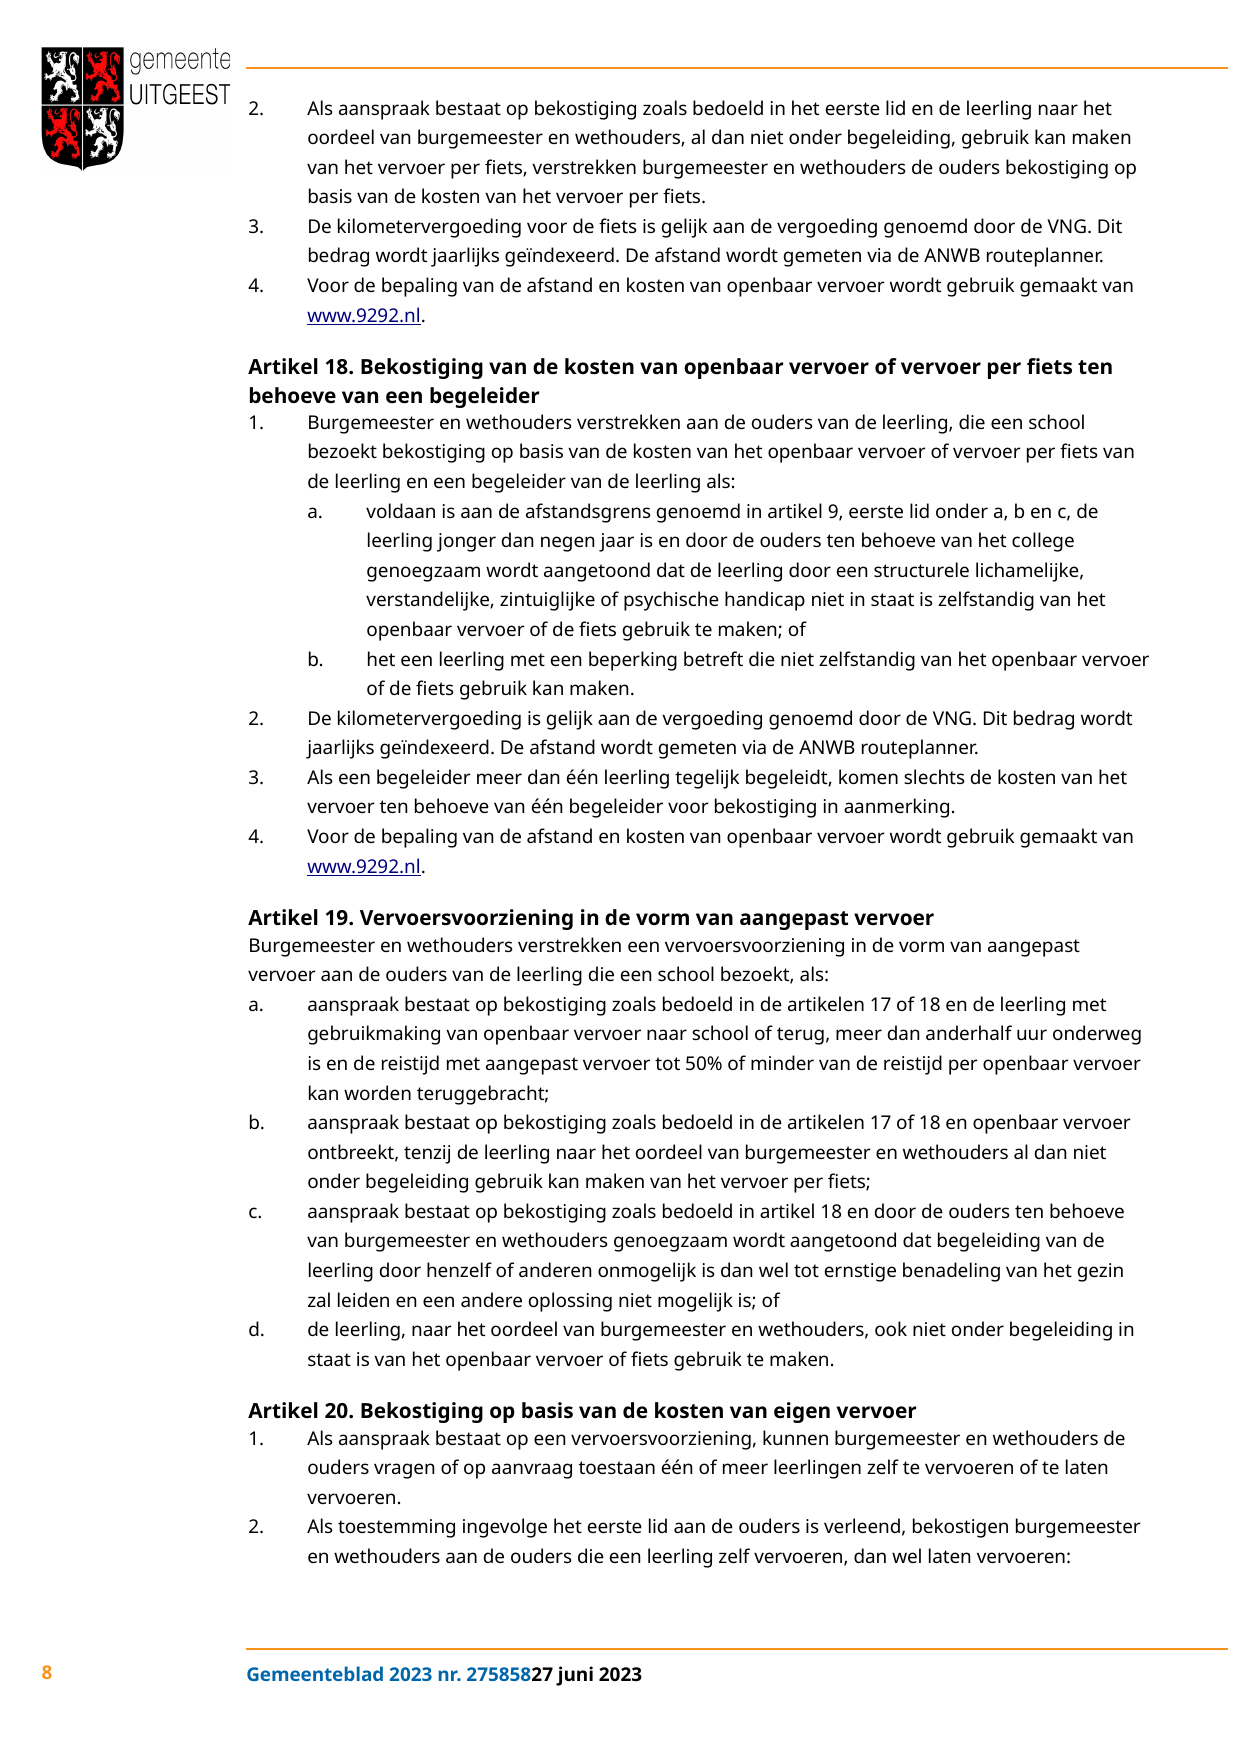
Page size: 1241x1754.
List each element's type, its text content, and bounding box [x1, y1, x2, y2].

list aanspraak bestaat op bekostiging zoals bedoeld in de artikelen 17 of 18 en openbaar vervoer ontbreekt, tenzij de leerling naar het oordeel van burgemeester en wethouders al dan niet onder begeleiding gebruik kan maken van het vervoer per fiets; [248, 1109, 1152, 1194]
list Als aanspraak bestaat op een vervoersvoorziening, kunnen burgemeester en wethouders de ouders vragen of op aanvraag toestaan één of meer leerlingen zelf te vervoeren of te laten vervoeren. [248, 1425, 1152, 1510]
list Voor de bepaling van de afstand en kosten van openbaar vervoer wordt gebruik gemaakt van www.9292.nl. [248, 272, 1152, 328]
text Burgemeester en wethouders verstrekken een vervoersvoorziening in de vorm van aangepast vervoer aan de ouders van de leerling die een school bezoekt, als: [248, 932, 1152, 987]
list aanspraak bestaat op bekostiging zoals bedoeld in de artikelen 17 of 18 en de leerling met gebruikmaking van openbaar vervoer naar school of terug, meer dan anderhalf uur onderweg is en de reistijd met aangepast vervoer tot 50% of minder van de reistijd per openbaar vervoer kan worden teruggebracht; [248, 991, 1152, 1105]
list De kilometervergoeding is gelijk aan de vergoeding genoemd door de VNG. Dit bedrag wordt jaarlijks geïndexeerd. De afstand wordt gemeten via de ANWB routeplanner. [248, 705, 1152, 760]
list Als toestemming ingevolge het eerste lid aan de ouders is verleend, bekostigen burgemeester en wethouders aan de ouders die een leerling zelf vervoeren, dan wel laten vervoeren: [248, 1513, 1152, 1569]
list voldaan is aan de afstandsgrens genoemd in artikel 9, eerste lid onder a, b en c, de leerling jonger dan negen jaar is en door de ouders ten behoeve van het college genoegzaam wordt aangetoond dat de leerling door een structurele lichamelijke, verstandelijke, zintuiglijke of psychische handicap niet in staat is zelfstandig van het openbaar vervoer of de fiets gebruik te maken; of [307, 498, 1152, 642]
list Voor de bepaling van de afstand en kosten van openbaar vervoer wordt gebruik gemaakt van www.9292.nl. [248, 823, 1152, 879]
list Als een begeleider meer dan één leerling tegelijk begeleidt, komen slechts de kosten van het vervoer ten behoeve van één begeleider voor bekostiging in aanmerking. [248, 764, 1152, 819]
list De kilometervergoeding voor de fiets is gelijk aan de vergoeding genoemd door de VNG. Dit bedrag wordt jaarlijks geïndexeerd. De afstand wordt gemeten via de ANWB routeplanner. [248, 213, 1152, 268]
list de leerling, naar het oordeel van burgemeester en wethouders, ook niet onder begeleiding in staat is van het openbaar vervoer of fiets gebruik te maken. [248, 1316, 1152, 1372]
text Artikel 18. Bekostiging van de kosten van openbaar vervoer of vervoer per fiets ten behoeve van een begeleider [248, 352, 1152, 409]
list Burgemeester en wethouders verstrekken aan de ouders van de leerling, die een school bezoekt bekostiging op basis van de kosten van het openbaar vervoer of vervoer per fiets van de leerling en een begeleider van de leerling als: [248, 409, 1152, 494]
picture [41, 47, 231, 172]
list het een leerling met een beperking betreft die niet zelfstandig van het openbaar vervoer of de fiets gebruik kan maken. [307, 646, 1152, 701]
list Als aanspraak bestaat op bekostiging zoals bedoeld in het eerste lid en de leerling naar het oordeel van burgemeester en wethouders, al dan niet onder begeleiding, gebruik kan maken van het vervoer per fiets, verstrekken burgemeester en wethouders de ouders bekostiging op basis van de kosten van het vervoer per fiets. [248, 95, 1152, 209]
text Artikel 19. Vervoersvoorziening in de vorm van aangepast vervoer [248, 903, 1152, 932]
text Artikel 20. Bekostiging op basis van de kosten van eigen vervoer [248, 1396, 1152, 1425]
list aanspraak bestaat op bekostiging zoals bedoeld in artikel 18 en door de ouders ten behoeve van burgemeester en wethouders genoegzaam wordt aangetoond dat begeleiding van de leerling door henzelf of anderen onmogelijk is dan wel tot ernstige benadeling van het gezin zal leiden en een andere oplossing niet mogelijk is; of [248, 1198, 1152, 1312]
